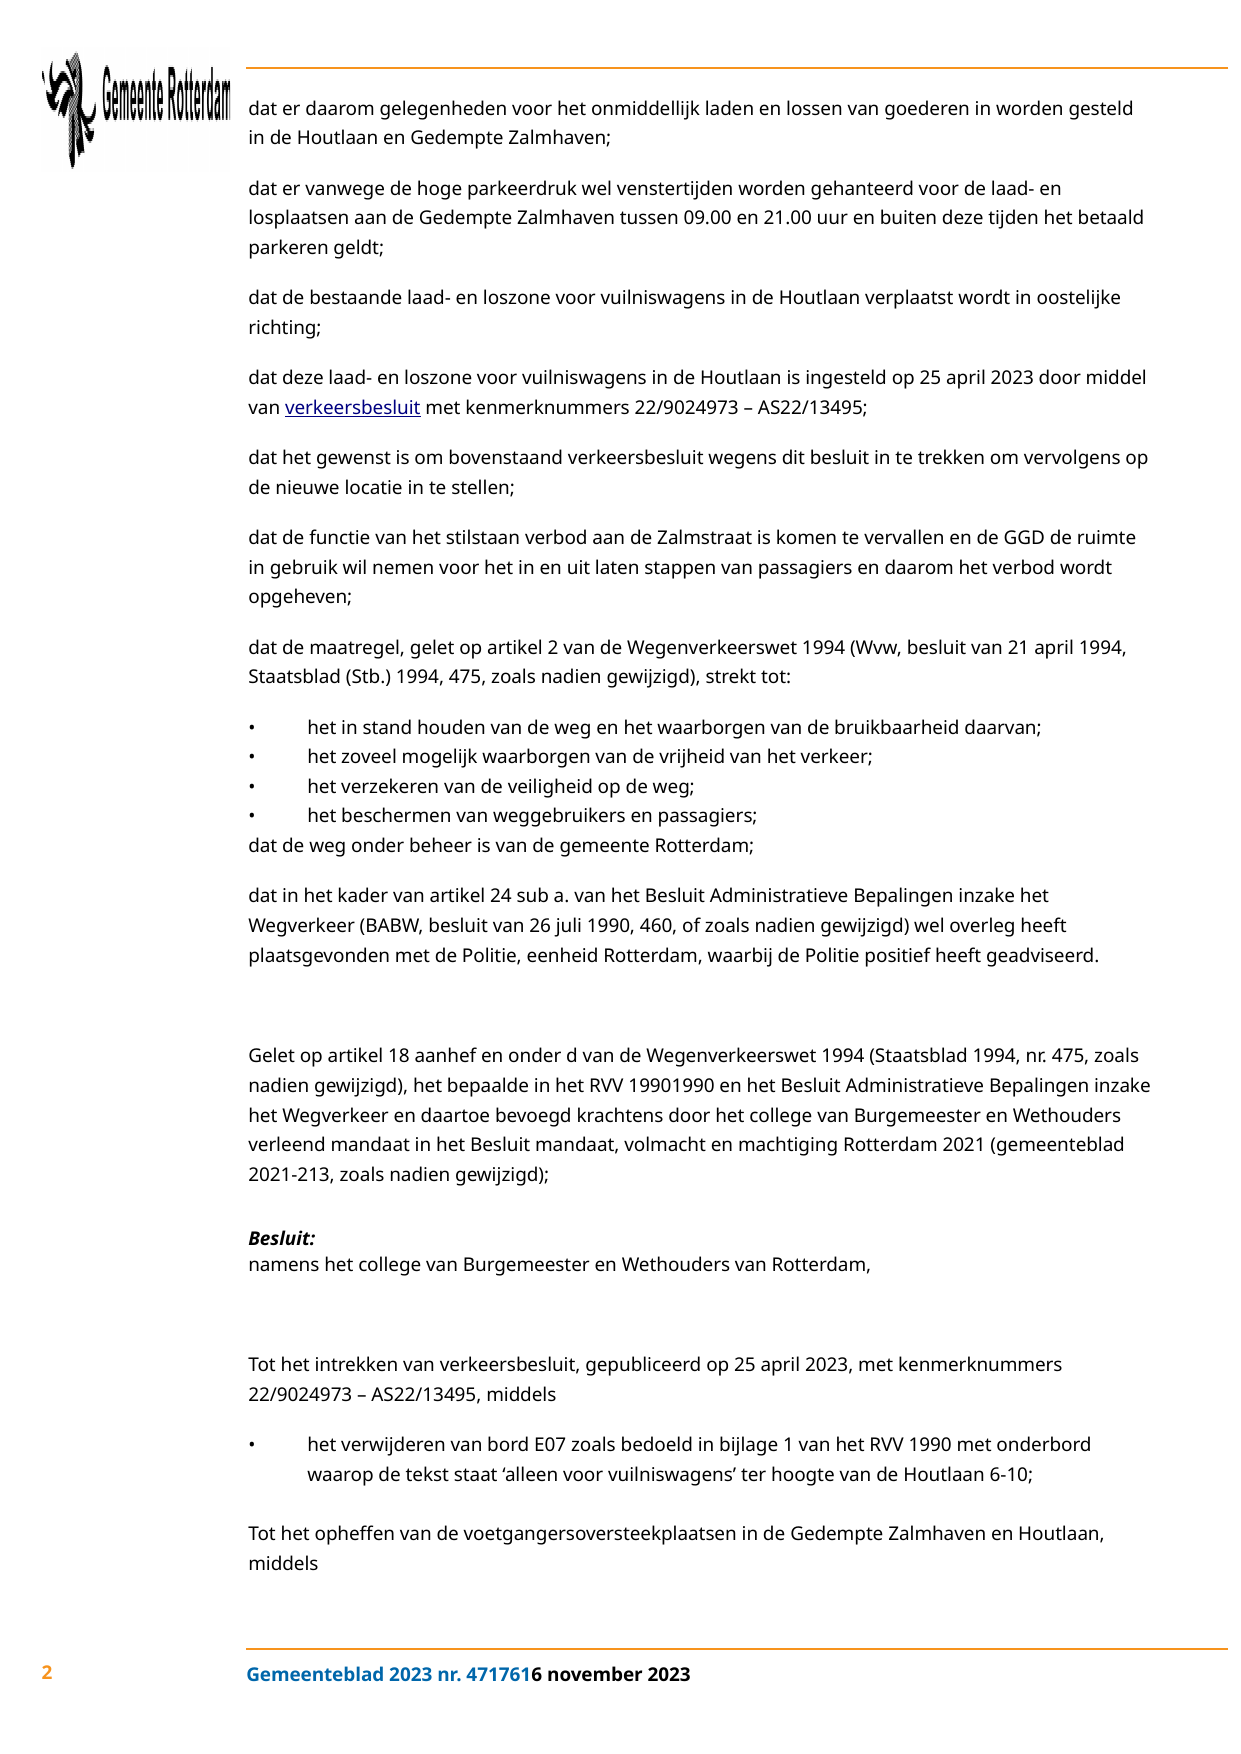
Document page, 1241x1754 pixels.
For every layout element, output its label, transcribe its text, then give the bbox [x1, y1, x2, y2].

text dat in het kader van artikel 24 sub a. van het Besluit Administratieve Bepalingen inzake het Wegverkeer (BABW, besluit van 26 juli 1990, 460, of zoals nadien gewijzigd) wel overleg heeft plaatsgevonden met de Politie, eenheid Rotterdam, waarbij de Politie positief heeft geadviseerd. [248, 883, 1152, 968]
text dat deze laad- en loszone voor vuilniswagens in de Houtlaan is ingesteld op 25 april 2023 door middel van verkeersbesluit met kenmerknummers 22/9024973 – AS22/13495; [248, 364, 1152, 420]
picture [41, 47, 231, 172]
text dat er vanwege de hoge parkeerdruk wel venstertijden worden gehanteerd voor de laad- en losplaatsen aan de Gedempte Zalmhaven tussen 09.00 en 21.00 uur en buiten deze tijden het betaald parkeren geldt; [248, 175, 1152, 260]
text Gelet op artikel 18 aanhef en onder d van de Wegenverkeerswet 1994 (Staatsblad 1994, nr. 475, zoals nadien gewijzigd), het bepaalde in het RVV 19901990 en het Besluit Administratieve Bepalingen inzake het Wegverkeer en daartoe bevoegd krachtens door het college van Burgemeester en Wethouders verleend mandaat in het Besluit mandaat, volmacht en machtiging Rotterdam 2021 (gemeenteblad 2021-213, zoals nadien gewijzigd); [248, 1043, 1152, 1187]
text Besluit: [248, 1225, 1152, 1251]
list het in stand houden van de weg en het waarborgen van de bruikbaarheid daarvan; [248, 714, 1152, 740]
list het verwijderen van bord E07 zoals bedoeld in bijlage 1 van het RVV 1990 met onderbord waarop de tekst staat ‘alleen voor vuilniswagens’ ter hoogte van de Houtlaan 6-10; [248, 1432, 1152, 1487]
text dat de maatregel, gelet op artikel 2 van de Wegenverkeerswet 1994 (Wvw, besluit van 21 april 1994, Staatsblad (Stb.) 1994, 475, zoals nadien gewijzigd), strekt tot: [248, 634, 1152, 689]
list het zoveel mogelijk waarborgen van de vrijheid van het verkeer; [248, 743, 1152, 769]
text dat de bestaande laad- en loszone voor vuilniswagens in de Houtlaan verplaatst wordt in oostelijke richting; [248, 284, 1152, 340]
text Tot het opheffen van de voetgangersoversteekplaatsen in de Gedempte Zalmhaven en Houtlaan, middels [248, 1520, 1152, 1576]
text dat de weg onder beheer is van de gemeente Rotterdam; [248, 832, 1152, 858]
list het verzekeren van de veiligheid op de weg; [248, 773, 1152, 799]
text dat het gewenst is om bovenstaand verkeersbesluit wegens dit besluit in te trekken om vervolgens op de nieuwe locatie in te stellen; [248, 444, 1152, 500]
text dat de functie van het stilstaan verbod aan de Zalmstraat is komen te vervallen en de GGD de ruimte in gebruik wil nemen voor het in en uit laten stappen van passagiers en daarom het verbod wordt opgeheven; [248, 524, 1152, 609]
list het beschermen van weggebruikers en passagiers; [248, 803, 1152, 828]
text Tot het intrekken van verkeersbesluit, gepubliceerd op 25 april 2023, met kenmerknummers 22/9024973 – AS22/13495, middels [248, 1352, 1152, 1407]
text dat er daarom gelegenheden voor het onmiddellijk laden en lossen van goederen in worden gesteld in de Houtlaan en Gedempte Zalmhaven; [248, 95, 1152, 150]
text namens het college van Burgemeester en Wethouders van Rotterdam, [248, 1251, 1152, 1276]
